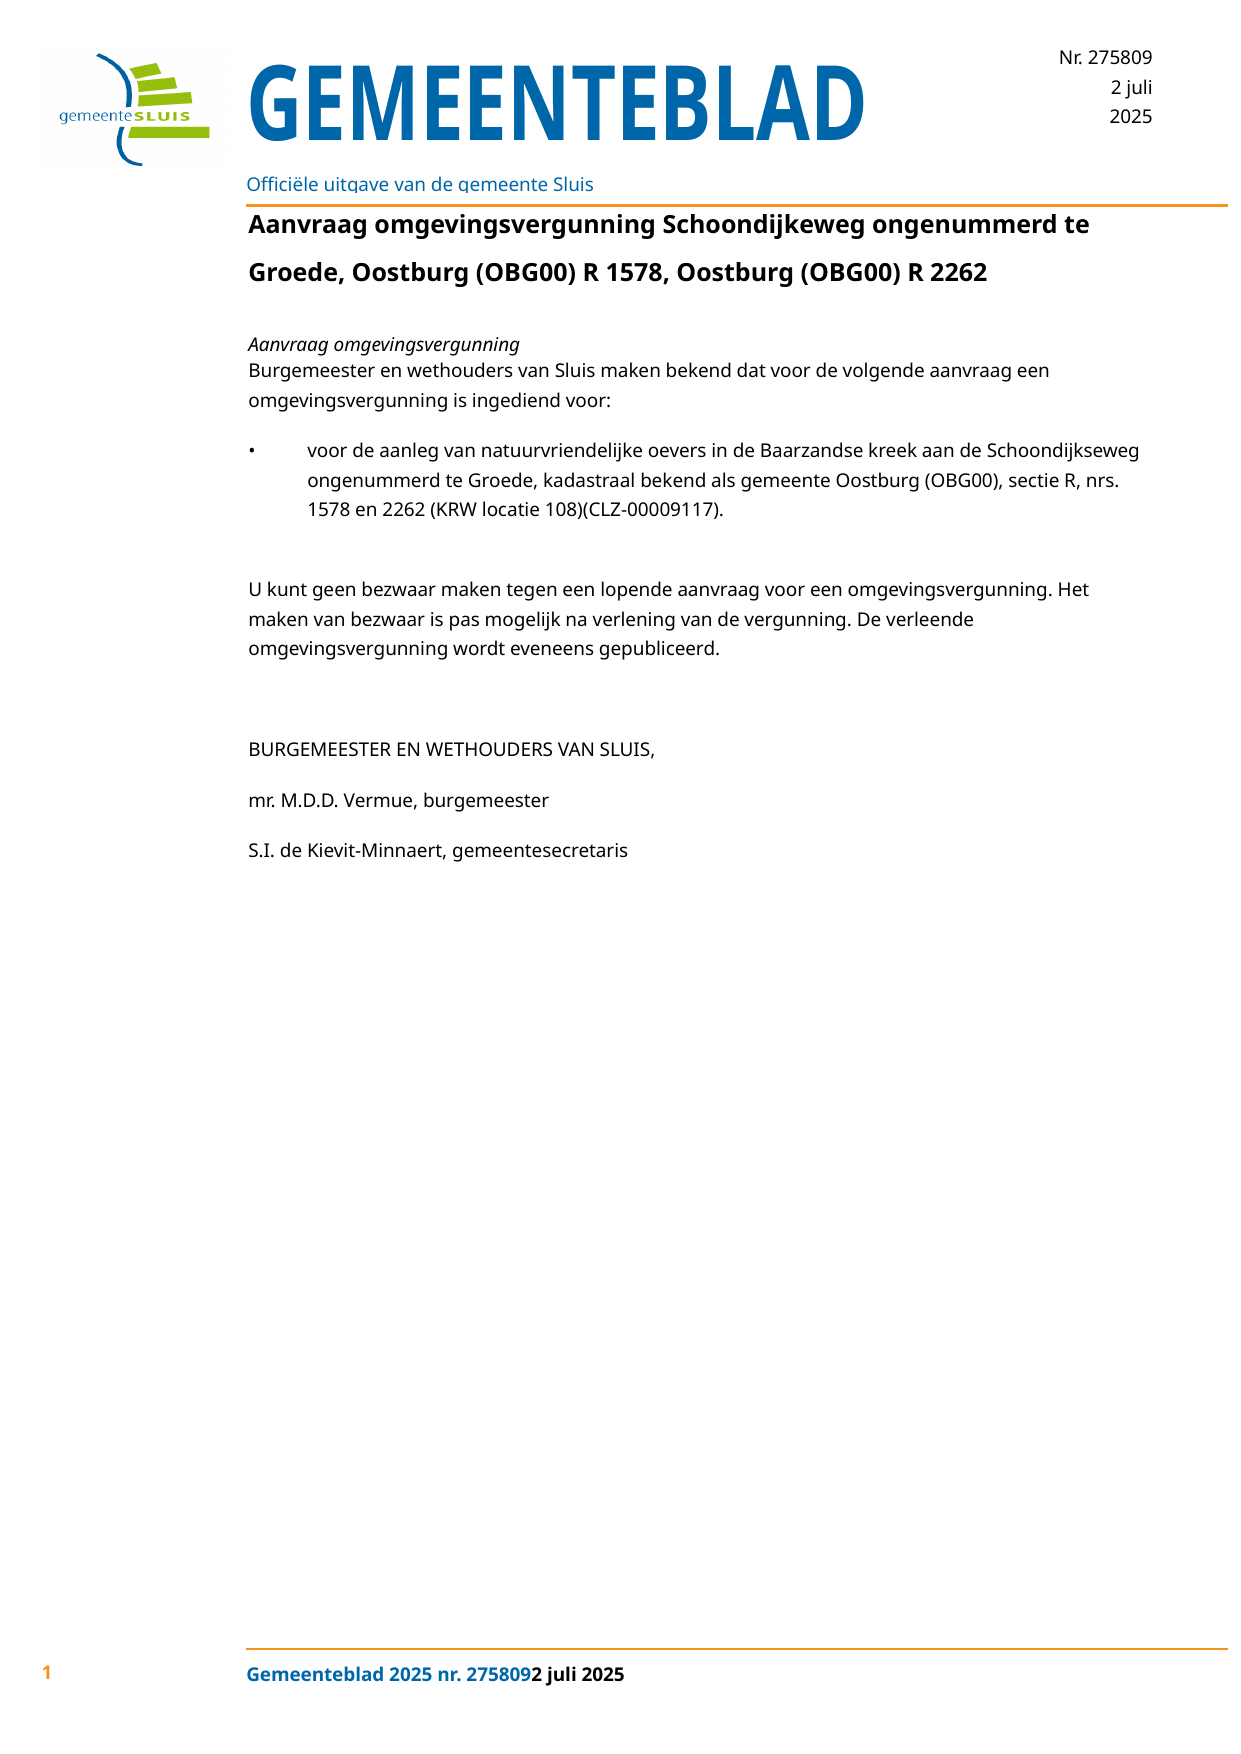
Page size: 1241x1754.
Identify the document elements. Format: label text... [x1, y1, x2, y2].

text BURGEMEESTER EN WETHOUDERS VAN SLUIS, [248, 736, 1152, 762]
text Aanvraag omgevingsvergunning [248, 331, 1152, 357]
text S.I. de Kievit-Minnaert, gemeentesecretaris [248, 837, 1152, 863]
text mr. M.D.D. Vermue, burgemeester [248, 787, 1152, 812]
list voor de aanleg van natuurvriendelijke oevers in de Baarzandse kreek aan de Schoondijkseweg ongenummerd te Groede, kadastraal bekend als gemeente Oostburg (OBG00), sectie R, nrs. 1578 en 2262 (KRW locatie 108)(CLZ-00009117). [248, 437, 1152, 522]
text U kunt geen bezwaar maken tegen een lopende aanvraag voor een omgevingsvergunning. Het maken van bezwaar is pas mogelijk na verlening van de vergunning. De verleende omgevingsvergunning wordt eveneens gepubliceerd. [248, 576, 1152, 661]
text Aanvraag omgevingsvergunning Schoondijkeweg ongenummerd te Groede, Oostburg (OBG00) R 1578, Oostburg (OBG00) R 2262 [248, 207, 1152, 288]
text Burgemeester en wethouders van Sluis maken bekend dat voor de volgende aanvraag een omgevingsvergunning is ingediend voor: [248, 357, 1152, 412]
picture [41, 47, 231, 172]
